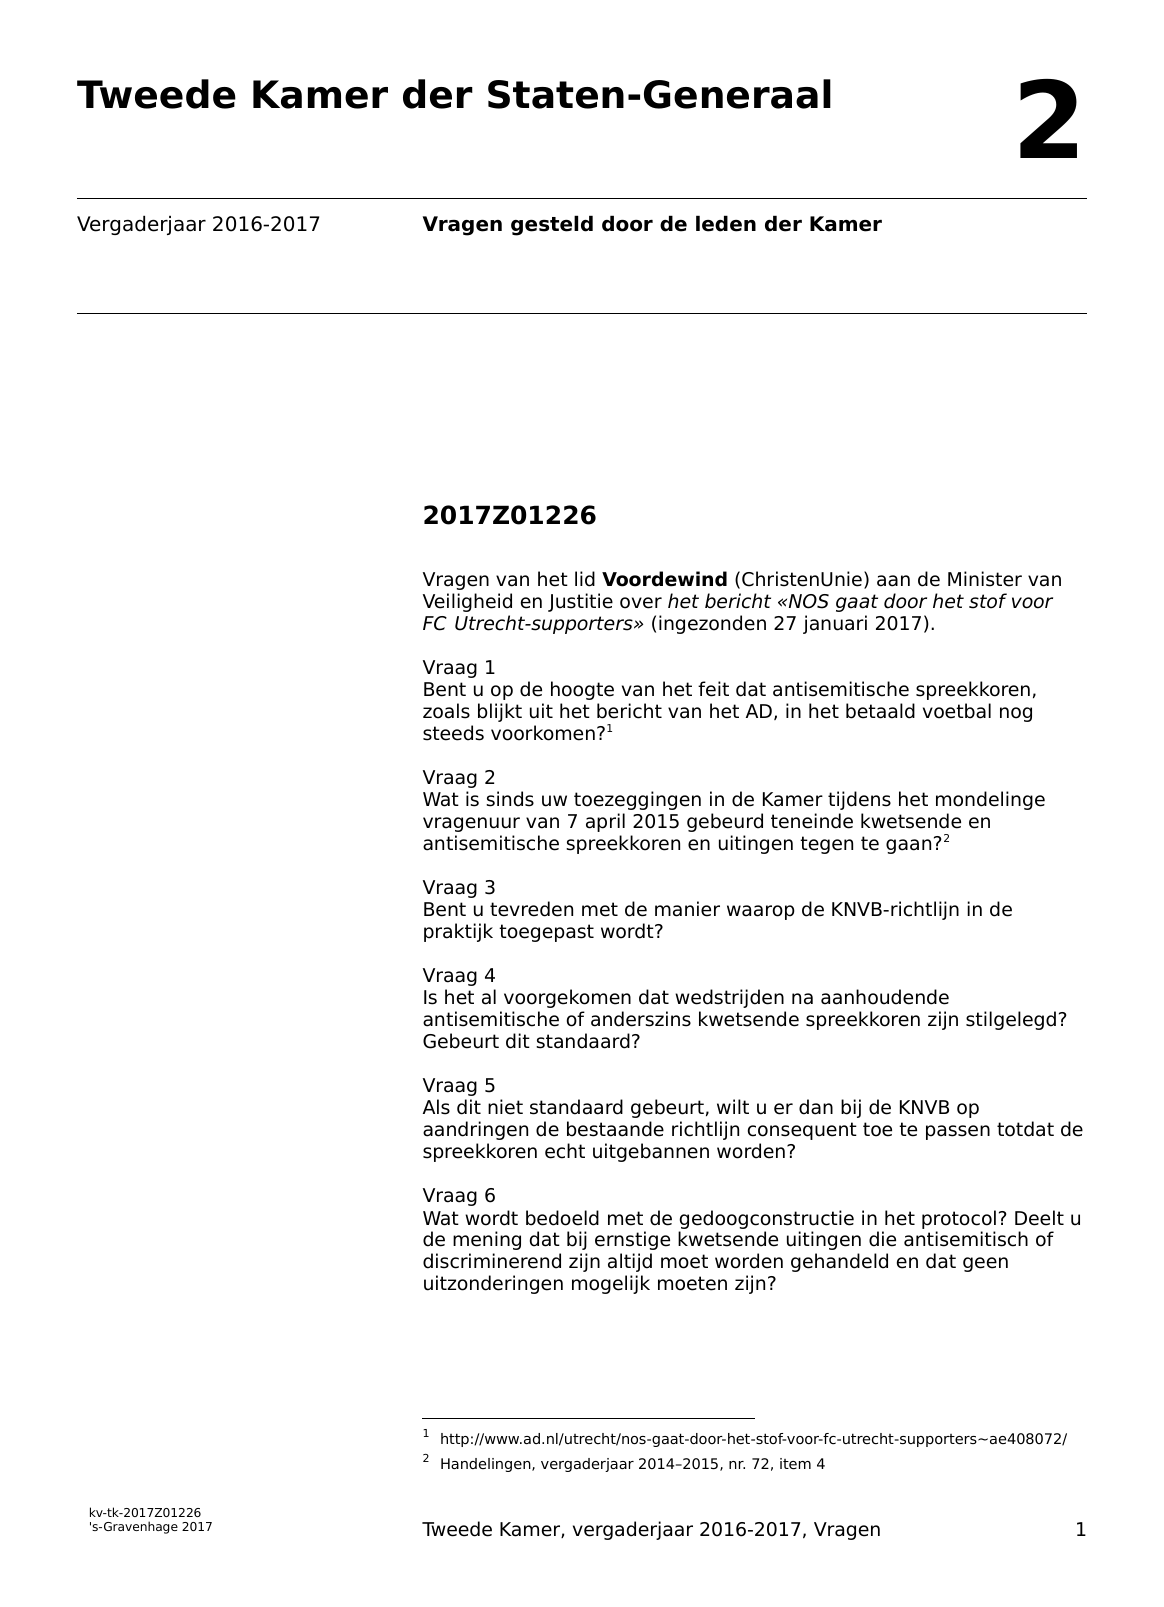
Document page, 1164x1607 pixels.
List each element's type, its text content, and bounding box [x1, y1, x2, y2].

table_cell Vragen gesteld door de leden der Kamer [422, 199, 1087, 313]
text Bent u tevreden met de manier waarop de KNVB-richtlijn in de praktijk toegepast wordt? [422, 899, 1087, 943]
text Vragen van het lid Voordewind (ChristenUnie) aan de Minister van Veiligheid en Justitie over het bericht «NOS gaat door het stof voor FC Utrecht-supporters» (ingezonden 27 januari 2017). [422, 569, 1087, 635]
text http://www.ad.nl/utrecht/nos-gaat-door-het-stof-voor-fc-utrecht-supporters~ae408072/ [422, 1427, 1087, 1449]
table_header Tweede Kamer der Staten-Generaal [77, 59, 886, 198]
text 's-Gravenhage 2017 [88, 1520, 323, 1534]
text Vraag 3 [422, 877, 1087, 899]
table_header 2 [886, 59, 1087, 198]
table_cell Vergaderjaar 2016-2017 [77, 199, 422, 313]
text 2017Z01226 [422, 501, 1087, 531]
text kv-tk-2017Z01226 [88, 1506, 323, 1520]
text Wat wordt bedoeld met de gedoogconstructie in het protocol? Deelt u de mening dat bij ernstige kwetsende uitingen die antisemitisch of discriminerend zijn altijd moet worden gehandeld en dat geen uitzonderingen mogelijk moeten zijn? [422, 1207, 1087, 1295]
text Vraag 4 [422, 965, 1087, 987]
text Bent u op de hoogte van het feit dat antisemitische spreekkoren, zoals blijkt uit het bericht van het AD, in het betaald voetbal nog steeds voorkomen? [422, 679, 1087, 745]
text Wat is sinds uw toezeggingen in de Kamer tijdens het mondelinge vragenuur van 7 april 2015 gebeurd teneinde kwetsende en antisemitische spreekkoren en uitingen tegen te gaan? [422, 789, 1087, 855]
text Handelingen, vergaderjaar 2014–2015, nr. 72, item 4 [422, 1452, 1087, 1474]
text Vraag 5 [422, 1075, 1087, 1097]
text Vraag 6 [422, 1185, 1087, 1207]
text Vraag 2 [422, 767, 1087, 789]
text Vraag 1 [422, 657, 1087, 679]
text Als dit niet standaard gebeurt, wilt u er dan bij de KNVB op aandringen de bestaande richtlijn consequent toe te passen totdat de spreekkoren echt uitgebannen worden? [422, 1097, 1087, 1163]
text Is het al voorgekomen dat wedstrijden na aanhoudende antisemitische of anderszins kwetsende spreekkoren zijn stilgelegd? Gebeurt dit standaard? [422, 987, 1087, 1053]
